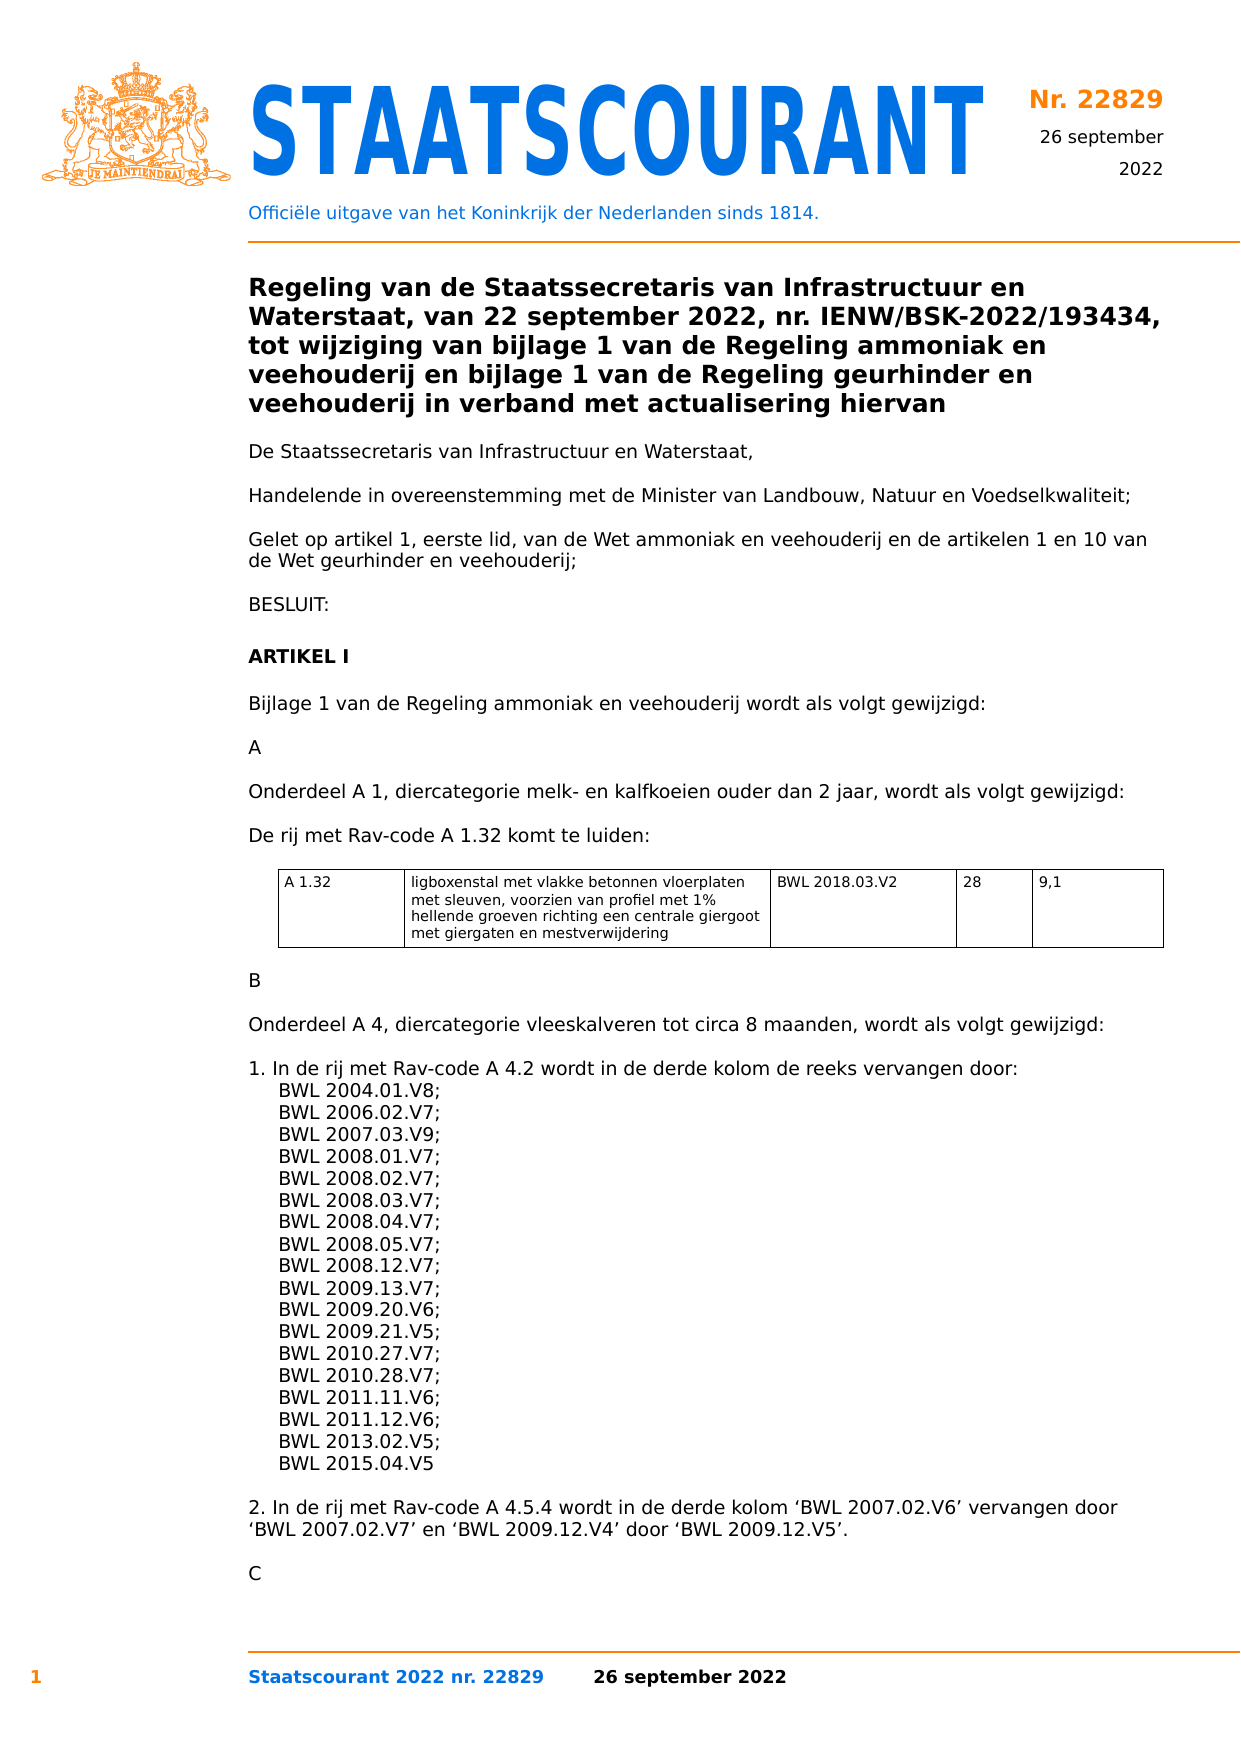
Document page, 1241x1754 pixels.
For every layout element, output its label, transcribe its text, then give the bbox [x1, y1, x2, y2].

table_cell 26 september [998, 121, 1240, 153]
text Gelet op artikel 1, eerste lid, van de Wet ammoniak en veehouderij en de artikelen 1 en 10 van de Wet geurhinder en veehouderij; [248, 528, 1163, 572]
table_header STAATSCOURANT [248, 62, 998, 203]
table_header 28 [957, 870, 1032, 947]
text BWL 2004.01.V8; [278, 1079, 1163, 1102]
table_header BWL 2018.03.V2 [771, 870, 956, 947]
text BWL 2013.02.V5; [278, 1431, 1163, 1453]
table_header 9,1 [1033, 870, 1163, 947]
text Handelende in overeenstemming met de Minister van Landbouw, Natuur en Voedselkwaliteit; [248, 484, 1163, 507]
text 2. In de rij met Rav-code A 4.5.4 wordt in de derde kolom ‘BWL 2007.02.V6’ vervangen door ‘BWL 2007.02.V7’ en ‘BWL 2009.12.V4’ door ‘BWL 2009.12.V5’. [248, 1497, 1163, 1541]
text De Staatssecretaris van Infrastructuur en Waterstaat, [248, 441, 1163, 463]
text 1. In de rij met Rav-code A 4.2 wordt in de derde kolom de reeks vervangen door: [248, 1058, 1163, 1079]
text BWL 2015.04.V5 [278, 1453, 1163, 1475]
subtitle ARTIKEL I [248, 646, 1163, 668]
table_cell 2022 [998, 153, 1240, 203]
text C [248, 1563, 1163, 1585]
text BWL 2007.03.V9; [278, 1123, 1163, 1146]
text BWL 2008.02.V7; [278, 1167, 1163, 1189]
subtitle Regeling van de Staatssecretaris van Infrastructuur en Waterstaat, van 22 september 2022, nr. IENW/BSK-2022/193434, tot wijziging van bijlage 1 van de Regeling ammoniak en veehouderij en bijlage 1 van de Regeling geurhinder en veehouderij in verband met actualisering hiervan [248, 273, 1163, 419]
text BWL 2010.28.V7; [278, 1365, 1163, 1387]
text BWL 2006.02.V7; [278, 1102, 1163, 1123]
text BWL 2008.01.V7; [278, 1146, 1163, 1167]
text Onderdeel A 4, diercategorie vleeskalveren tot circa 8 maanden, wordt als volgt gewijzigd: [248, 1014, 1163, 1036]
table_header Nr. 22829 [998, 62, 1240, 121]
text BWL 2011.12.V6; [278, 1409, 1163, 1431]
text BWL 2009.20.V6; [278, 1299, 1163, 1321]
table_header ligboxenstal met vlakke betonnen vloerplaten met sleuven, voorzien van profiel met 1% hellende groeven richting een centrale giergoot met giergaten en mestverwijdering [405, 870, 770, 947]
text A [248, 737, 1163, 759]
text BWL 2009.13.V7; [278, 1277, 1163, 1299]
table_cell Officiële uitgave van het Koninkrijk der Nederlanden sinds 1814. [248, 203, 1240, 241]
picture [41, 62, 231, 186]
text BWL 2008.12.V7; [278, 1255, 1163, 1277]
text BWL 2008.03.V7; [278, 1189, 1163, 1211]
text Bijlage 1 van de Regeling ammoniak en veehouderij wordt als volgt gewijzigd: [248, 693, 1163, 715]
table_header A 1.32 [279, 870, 404, 947]
text De rij met Rav-code A 1.32 komt te luiden: [248, 825, 1163, 847]
text B [248, 970, 1163, 992]
table_header [25, 62, 248, 241]
text BWL 2009.21.V5; [278, 1321, 1163, 1343]
text Onderdeel A 1, diercategorie melk- en kalfkoeien ouder dan 2 jaar, wordt als volgt gewijzigd: [248, 781, 1163, 803]
text BESLUIT: [248, 594, 1163, 616]
text BWL 2011.11.V6; [278, 1387, 1163, 1409]
text BWL 2008.05.V7; [278, 1233, 1163, 1255]
text BWL 2008.04.V7; [278, 1211, 1163, 1233]
text BWL 2010.27.V7; [278, 1343, 1163, 1365]
